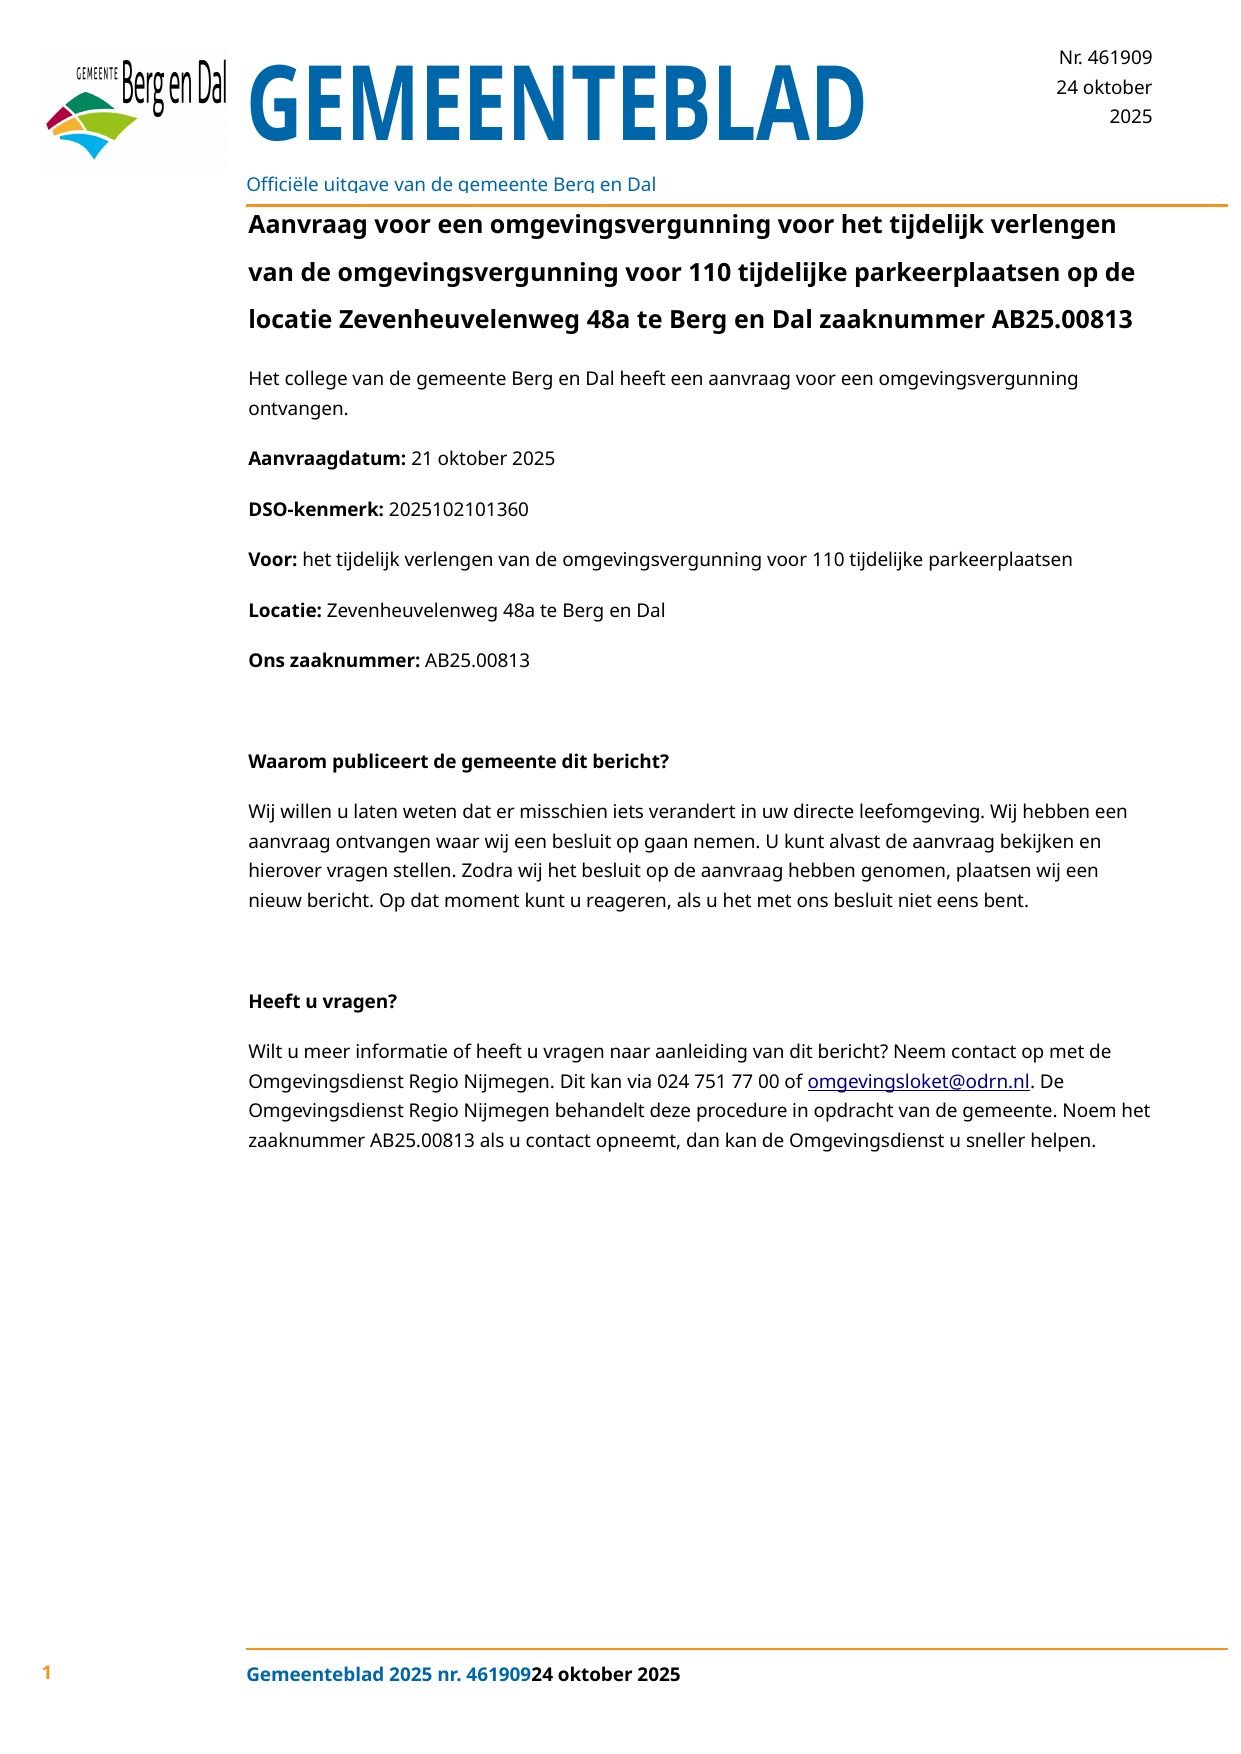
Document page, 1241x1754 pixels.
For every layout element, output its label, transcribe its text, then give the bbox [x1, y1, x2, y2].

text Ons zaaknummer: AB25.00813 [248, 647, 1152, 673]
text Aanvraag voor een omgevingsvergunning voor het tijdelijk verlengen van de omgevingsvergunning voor 110 tijdelijke parkeerplaatsen op de locatie Zevenheuvelenweg 48a te Berg en Dal zaaknummer AB25.00813 [248, 207, 1152, 336]
text Aanvraagdatum: 21 oktober 2025 [248, 446, 1152, 471]
text Wilt u meer informatie of heeft u vragen naar aanleiding van dit bericht? Neem contact op met de Omgevingsdienst Regio Nijmegen. Dit kan via 024 751 77 00 of omgevingsloket@odrn.nl. De Omgevingsdienst Regio Nijmegen behandelt deze procedure in opdracht van de gemeente. Noem het zaaknummer AB25.00813 als u contact opneemt, dan kan de Omgevingsdienst u sneller helpen. [248, 1038, 1152, 1153]
text Wij willen u laten weten dat er misschien iets verandert in uw directe leefomgeving. Wij hebben een aanvraag ontvangen waar wij een besluit op gaan nemen. U kunt alvast de aanvraag bekijken en hierover vragen stellen. Zodra wij het besluit op de aanvraag hebben genomen, plaatsen wij een nieuw bericht. Op dat moment kunt u reageren, als u het met ons besluit niet eens bent. [248, 798, 1152, 913]
text Waarom publiceert de gemeente dit bericht? [248, 748, 1152, 774]
text DSO-kenmerk: 2025102101360 [248, 496, 1152, 522]
text Het college van de gemeente Berg en Dal heeft een aanvraag voor een omgevingsvergunning ontvangen. [248, 366, 1152, 421]
text Locatie: Zevenheuvelenweg 48a te Berg en Dal [248, 597, 1152, 622]
text Voor: het tijdelijk verlengen van de omgevingsvergunning voor 110 tijdelijke parkeerplaatsen [248, 546, 1152, 572]
picture [41, 47, 231, 172]
text Heeft u vragen? [248, 988, 1152, 1014]
